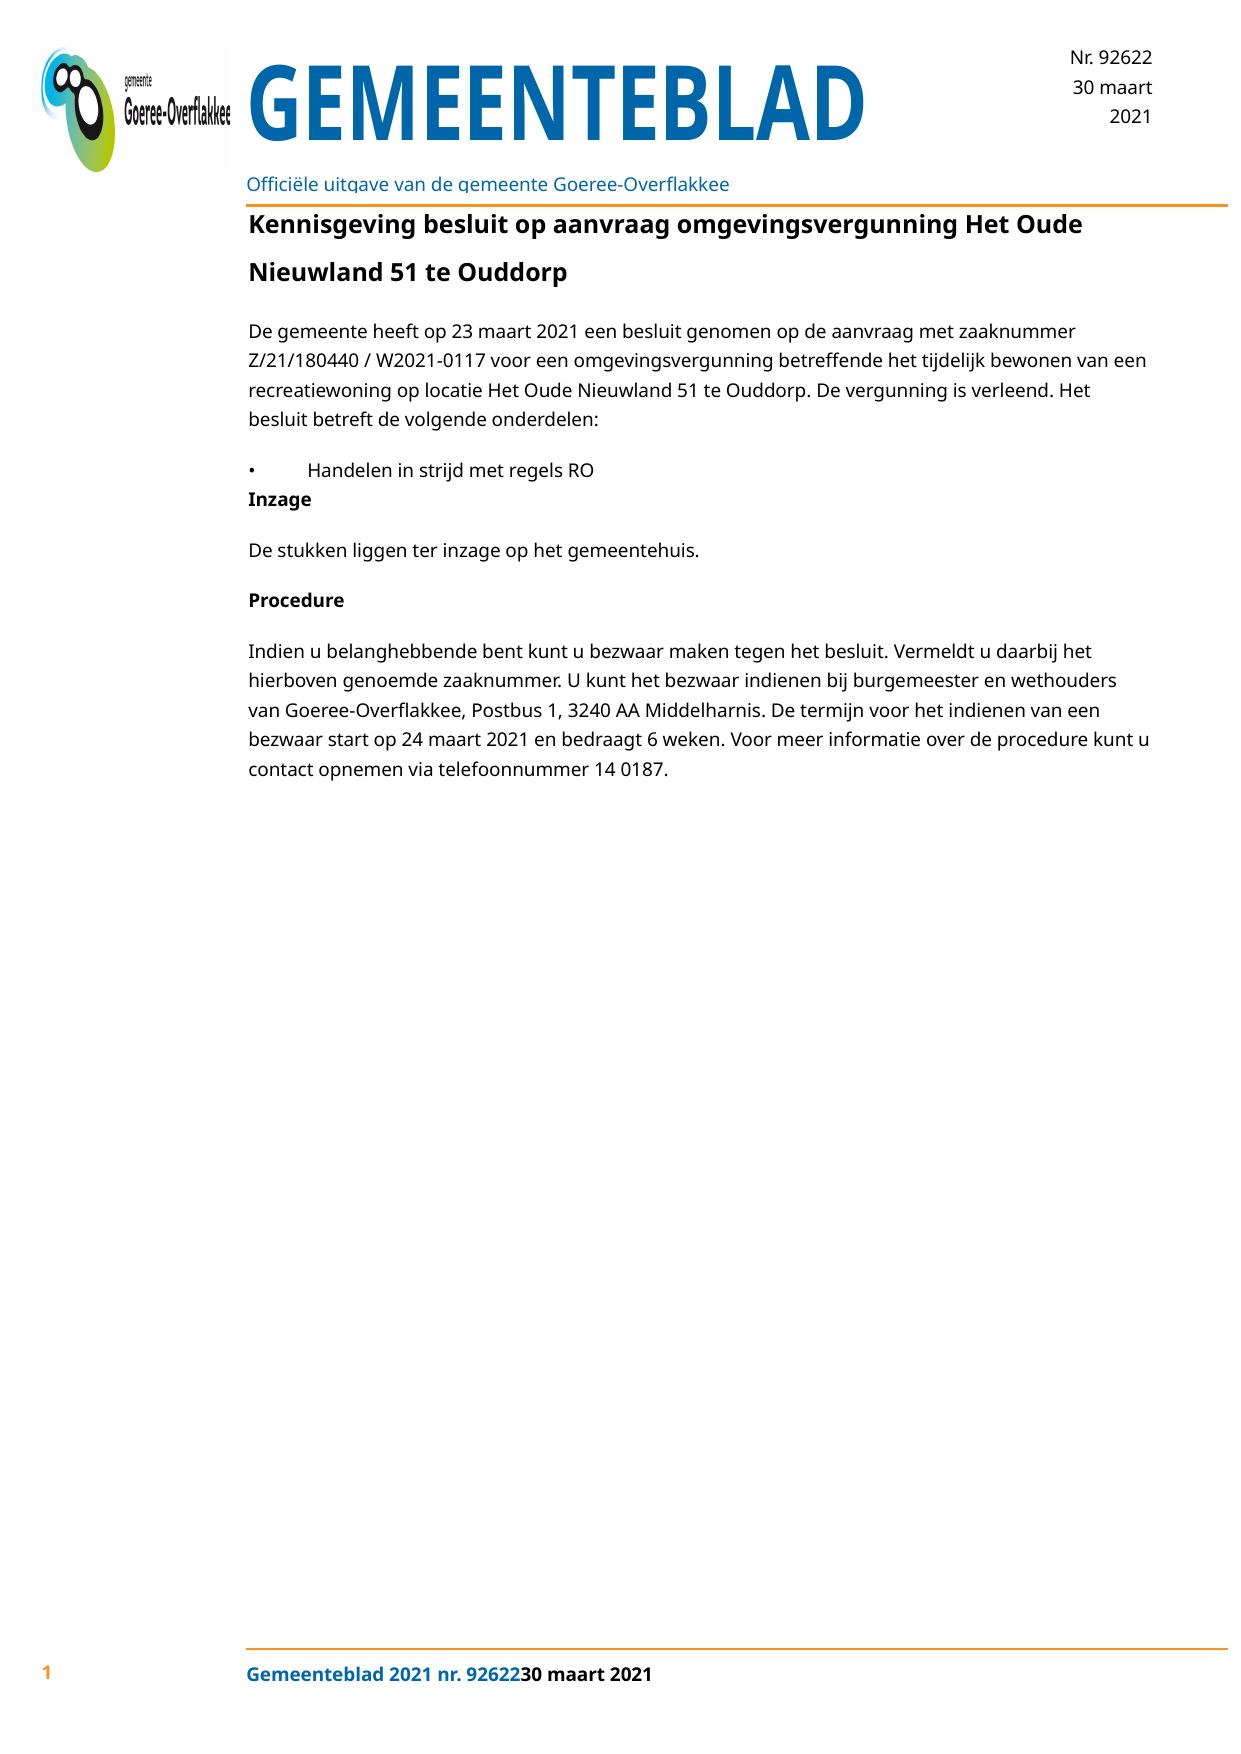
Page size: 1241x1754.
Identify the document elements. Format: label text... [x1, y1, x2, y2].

text De stukken liggen ter inzage op het gemeentehuis. [248, 537, 1152, 563]
text Procedure [248, 587, 1152, 613]
text Inzage [248, 487, 1152, 512]
text De gemeente heeft op 23 maart 2021 een besluit genomen op de aanvraag met zaaknummer Z/21/180440 / W2021-0117 voor een omgevingsvergunning betreffende het tijdelijk bewonen van een recreatiewoning op locatie Het Oude Nieuwland 51 te Ouddorp. De vergunning is verleend. Het besluit betreft de volgende onderdelen: [248, 318, 1152, 432]
text Indien u belanghebbende bent kunt u bezwaar maken tegen het besluit. Vermeldt u daarbij het hierboven genoemde zaaknummer. U kunt het bezwaar indienen bij burgemeester en wethouders van Goeree-Overflakkee, Postbus 1, 3240 AA Middelharnis. De termijn voor het indienen van een bezwaar start op 24 maart 2021 en bedraagt 6 weken. Voor meer informatie over de procedure kunt u contact opnemen via telefoonnummer 14 0187. [248, 638, 1152, 782]
list Handelen in strijd met regels RO [248, 457, 1152, 483]
picture [41, 47, 231, 172]
text Kennisgeving besluit op aanvraag omgevingsvergunning Het Oude Nieuwland 51 te Ouddorp [248, 207, 1152, 288]
